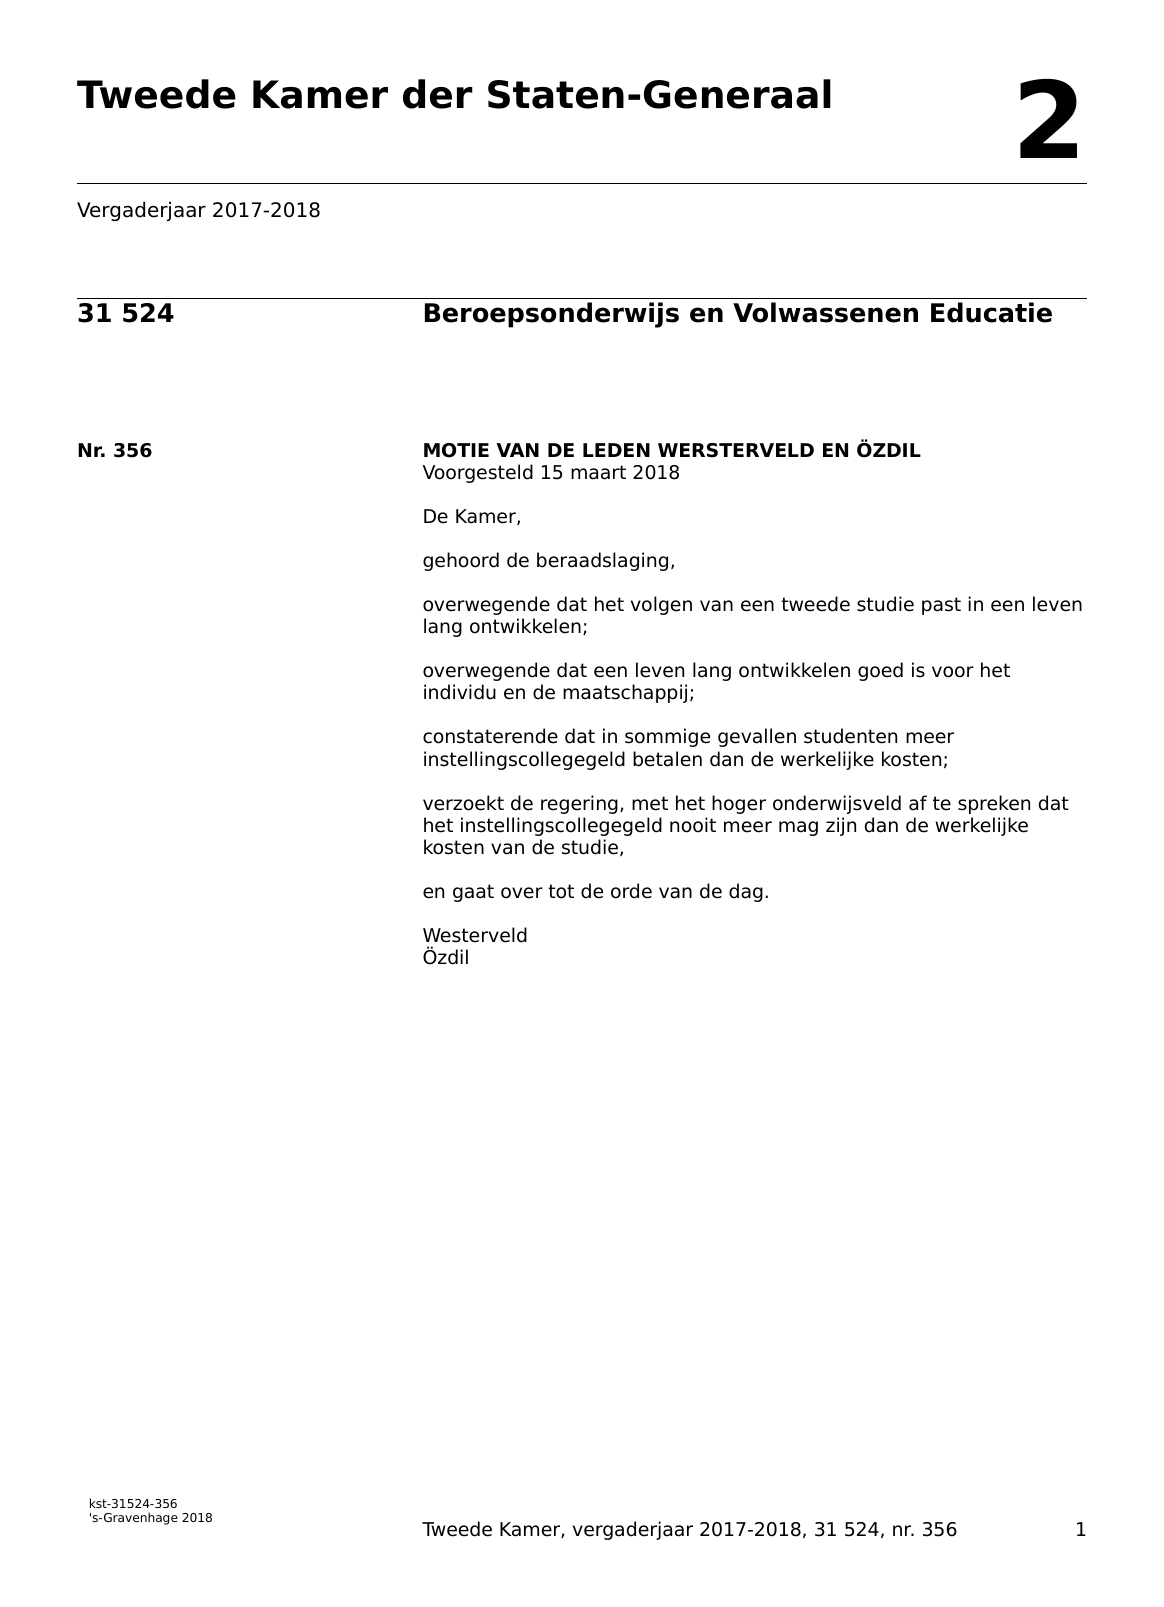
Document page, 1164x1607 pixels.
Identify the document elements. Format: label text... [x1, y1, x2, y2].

text en gaat over tot de orde van de dag. [422, 881, 1087, 903]
text De Kamer, [422, 506, 1087, 528]
text kst-31524-356 [88, 1497, 323, 1511]
text verzoekt de regering, met het hoger onderwijsveld af te spreken dat het instellingscollegegeld nooit meer mag zijn dan de werkelijke kosten van de studie, [422, 793, 1087, 858]
text Voorgesteld 15 maart 2018 [422, 462, 1087, 484]
table_header 2 [886, 59, 1087, 183]
text overwegende dat een leven lang ontwikkelen goed is voor het individu en de maatschappij; [422, 660, 1087, 704]
text Westerveld [422, 925, 1087, 947]
text 's-Gravenhage 2018 [88, 1511, 323, 1525]
text constaterende dat in sommige gevallen studenten meer instellingscollegegeld betalen dan de werkelijke kosten; [422, 726, 1087, 770]
subtitle 31 524 Beroepsonderwijs en Volwassenen Educatie [77, 299, 1087, 329]
text Özdil [422, 947, 1087, 969]
text gehoord de beraadslaging, [422, 550, 1087, 572]
table_header Tweede Kamer der Staten-Generaal [77, 59, 886, 183]
table_cell Vergaderjaar 2017-2018 [77, 184, 1087, 298]
subtitle Nr. 356 MOTIE VAN DE LEDEN WERSTERVELD EN ÖZDIL [77, 440, 1087, 462]
text overwegende dat het volgen van een tweede studie past in een leven lang ontwikkelen; [422, 594, 1087, 638]
